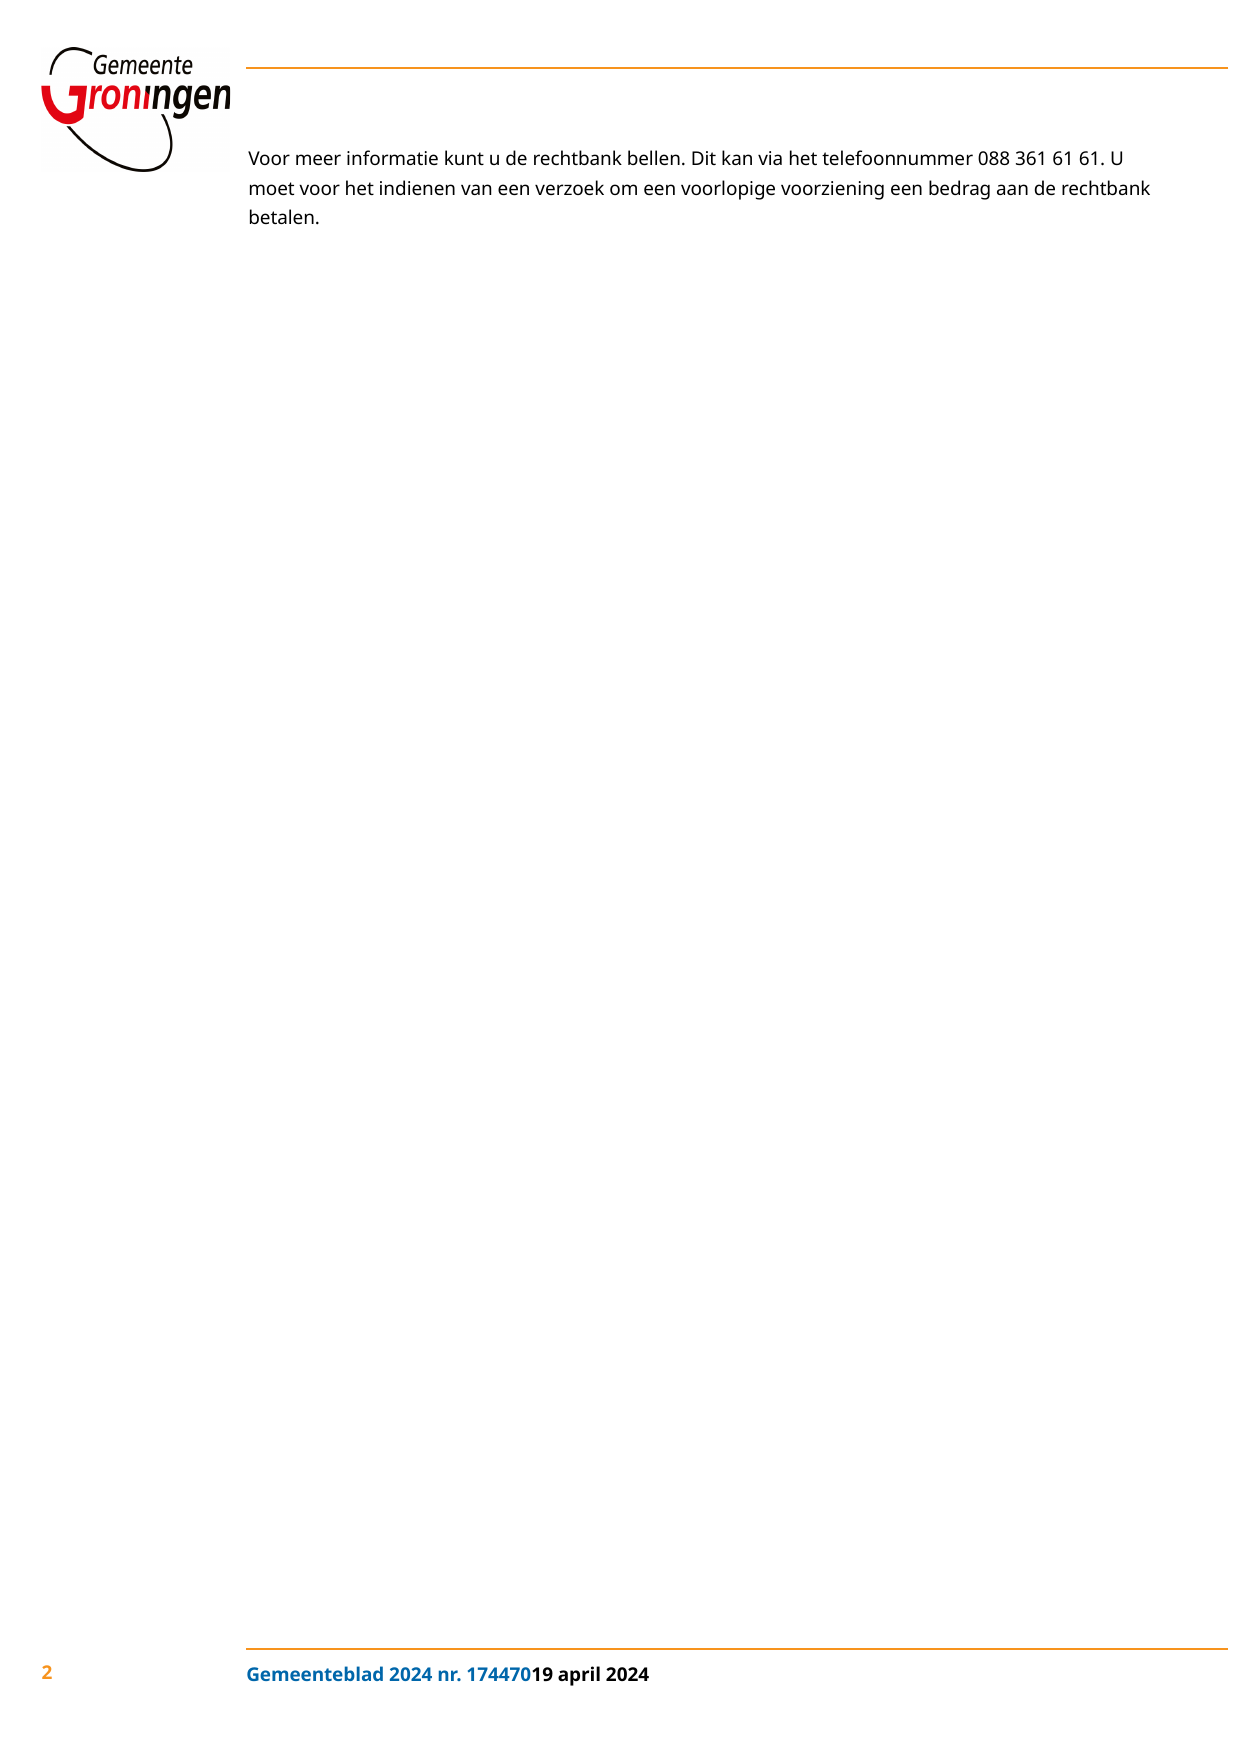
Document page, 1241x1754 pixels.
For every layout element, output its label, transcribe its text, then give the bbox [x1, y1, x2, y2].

text Voor meer informatie kunt u de rechtbank bellen. Dit kan via het telefoonnummer 088 361 61 61. U moet voor het indienen van een verzoek om een voorlopige voorziening een bedrag aan de rechtbank betalen. [248, 145, 1152, 230]
picture [41, 47, 231, 172]
